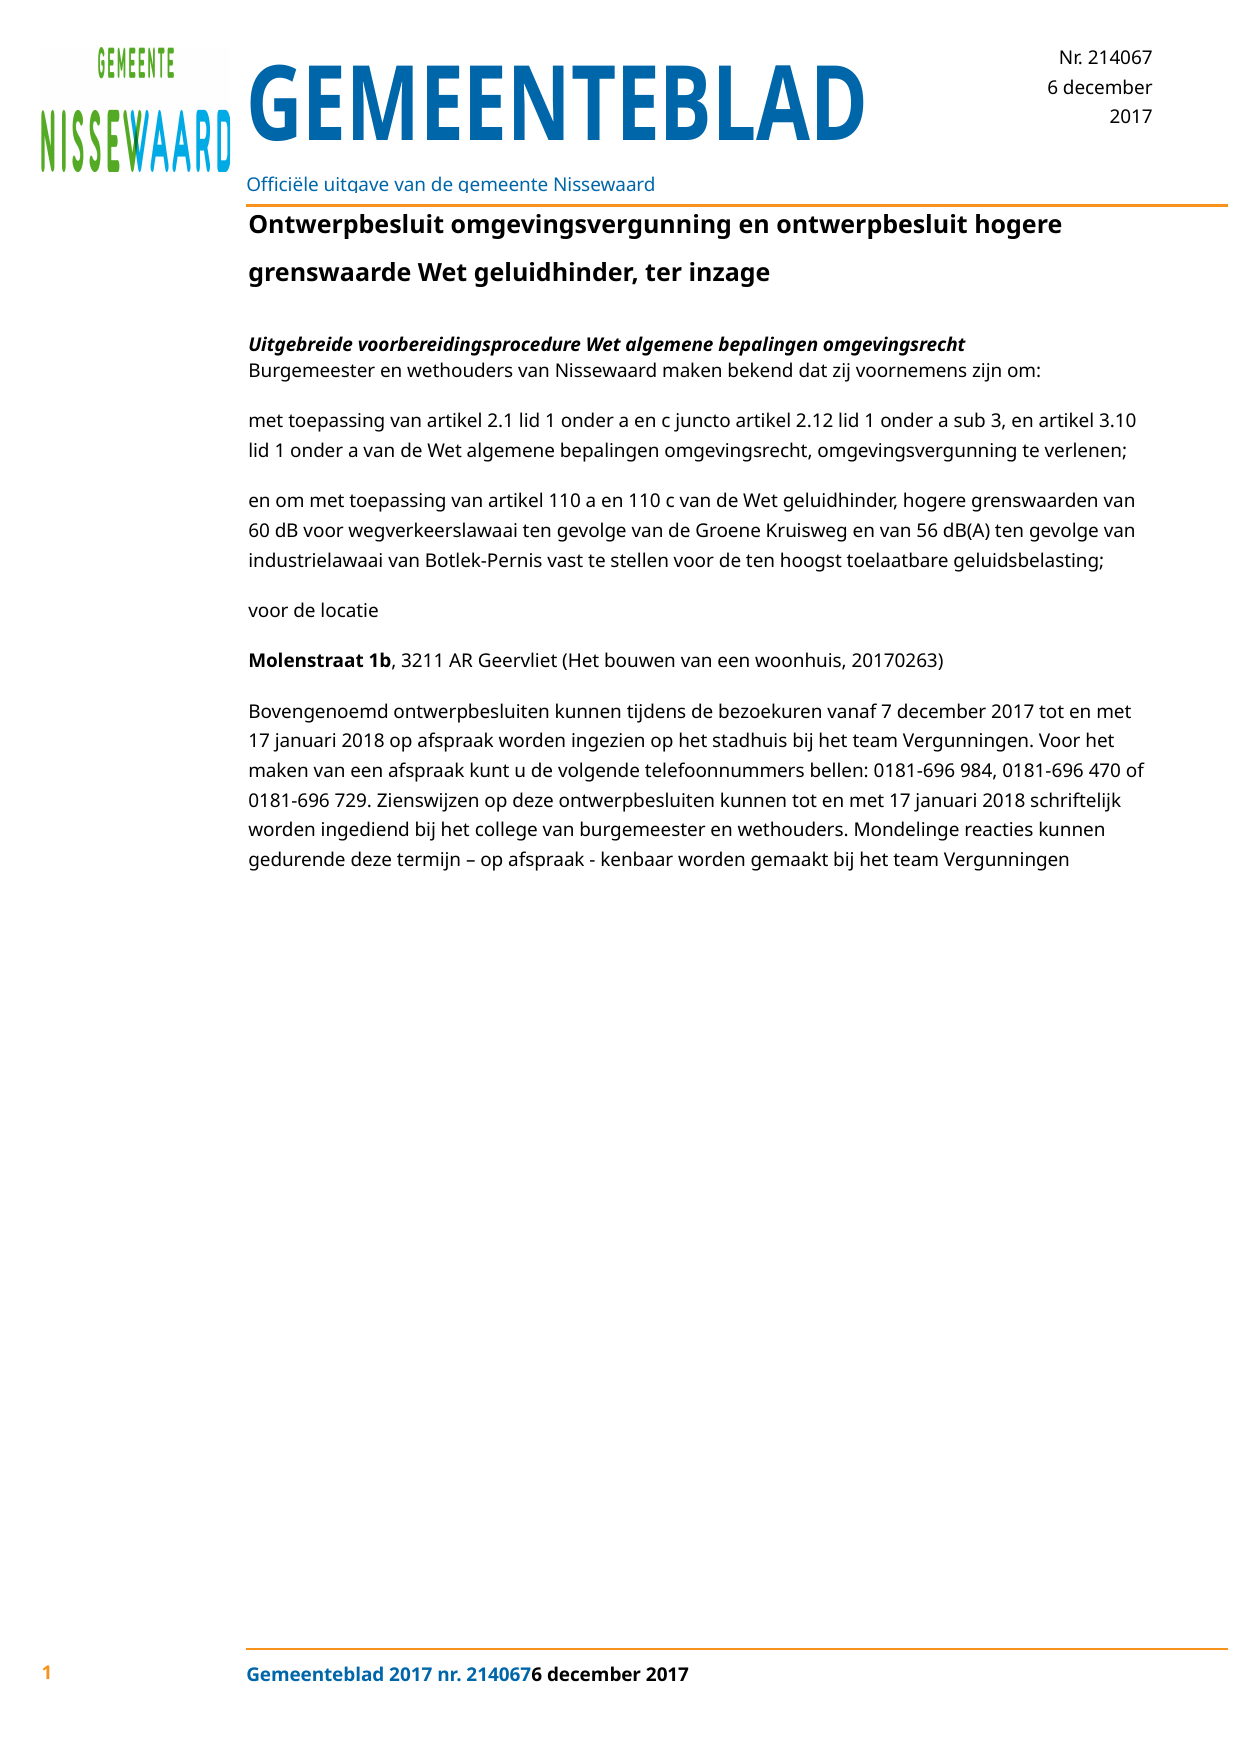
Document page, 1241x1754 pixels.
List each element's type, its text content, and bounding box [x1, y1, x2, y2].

picture [41, 47, 231, 172]
picture [201, 122, 206, 138]
text voor de locatie [248, 597, 1152, 623]
text Molenstraat 1b, 3211 AR Geervliet (Het bouwen van een woonhuis, 20170263) [248, 648, 1152, 673]
picture [222, 122, 227, 160]
picture [200, 151, 206, 172]
text met toepassing van artikel 2.1 lid 1 onder a en c juncto artikel 2.12 lid 1 onder a sub 3, en artikel 3.10 lid 1 onder a van de Wet algemene bepalingen omgevingsrecht, omgevingsvergunning te verlenen; [248, 408, 1152, 463]
text Bovengenoemd ontwerpbesluiten kunnen tijdens de bezoekuren vanaf 7 december 2017 tot en met 17 januari 2018 op afspraak worden ingezien op het stadhuis bij het team Vergunningen. Voor het maken van een afspraak kunt u de volgende telefoonnummers bellen: 0181-696 984, 0181-696 470 of 0181-696 729. Zienswijzen op deze ontwerpbesluiten kunnen tot en met 17 januari 2018 schriftelijk worden ingediend bij het college van burgemeester en wethouders. Mondelinge reacties kunnen gedurende deze termijn – op afspraak - kenbaar worden gemaakt bij het team Vergunningen [248, 698, 1152, 872]
text Ontwerpbesluit omgevingsvergunning en ontwerpbesluit hogere grenswaarde Wet geluidhinder, ter inzage [248, 207, 1152, 288]
text en om met toepassing van artikel 110 a en 110 c van de Wet geluidhinder, hogere grenswaarden van 60 dB voor wegverkeerslawaai ten gevolge van de Groene Kruisweg en van 56 dB(A) ten gevolge van industrielawaai van Botlek-Pernis vast te stellen voor de ten hoogst toelaatbare geluidsbelasting; [248, 488, 1152, 572]
text Uitgebreide voorbereidingsprocedure Wet algemene bepalingen omgevingsrecht [248, 331, 1152, 357]
picture [176, 157, 187, 172]
picture [154, 157, 165, 172]
text Burgemeester en wethouders van Nissewaard maken bekend dat zij voornemens zijn om: [248, 357, 1152, 383]
